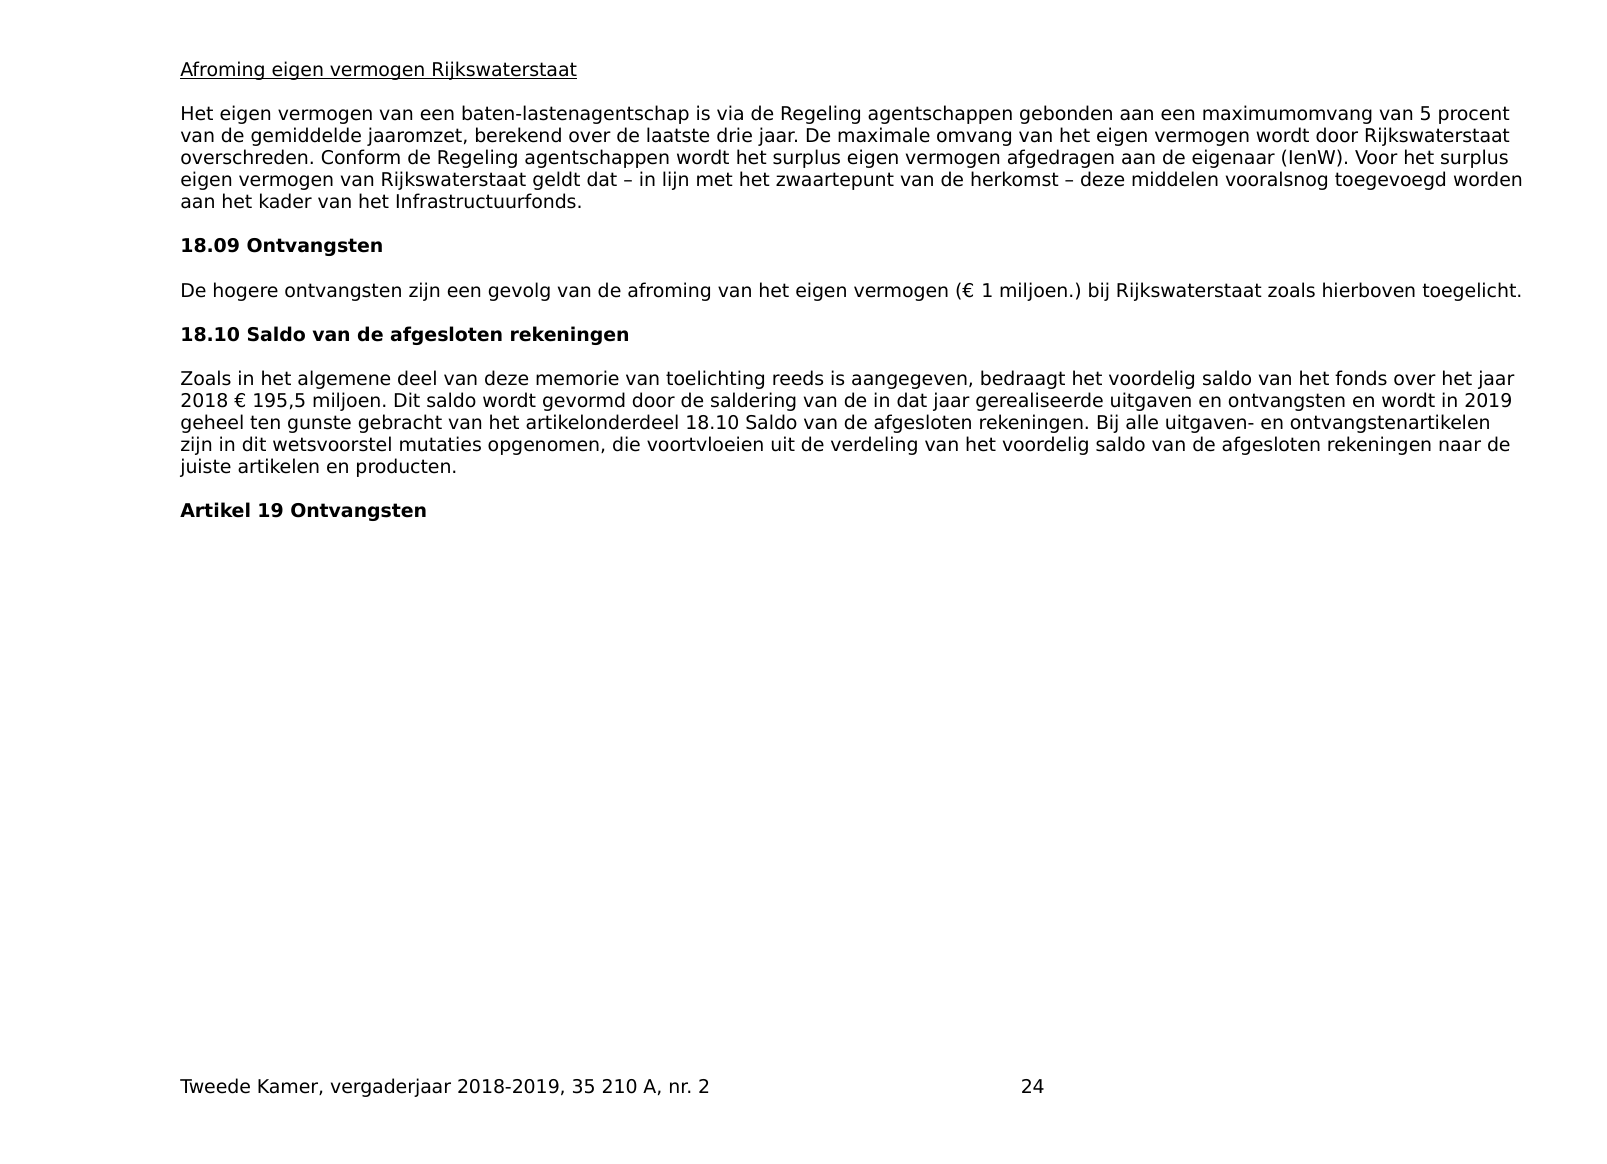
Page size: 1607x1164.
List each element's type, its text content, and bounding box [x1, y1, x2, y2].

subtitle 18.10 Saldo van de afgesloten rekeningen [180, 324, 1529, 346]
text Het eigen vermogen van een baten-lastenagentschap is via de Regeling agentschappen gebonden aan een maximumomvang van 5 procent van de gemiddelde jaaromzet, berekend over de laatste drie jaar. De maximale omvang van het eigen vermogen wordt door Rijkswaterstaat overschreden. Conform de Regeling agentschappen wordt het surplus eigen vermogen afgedragen aan de eigenaar (IenW). Voor het surplus eigen vermogen van Rijkswaterstaat geldt dat – in lijn met het zwaartepunt van de herkomst – deze middelen vooralsnog toegevoegd worden aan het kader van het Infrastructuurfonds. [180, 103, 1529, 213]
text De hogere ontvangsten zijn een gevolg van de afroming van het eigen vermogen (€ 1 miljoen.) bij Rijkswaterstaat zoals hierboven toegelicht. [180, 279, 1529, 301]
text Zoals in het algemene deel van deze memorie van toelichting reeds is aangegeven, bedraagt het voordelig saldo van het fonds over het jaar 2018 € 195,5 miljoen. Dit saldo wordt gevormd door de saldering van de in dat jaar gerealiseerde uitgaven en ontvangsten en wordt in 2019 geheel ten gunste gebracht van het artikelonderdeel 18.10 Saldo van de afgesloten rekeningen. Bij alle uitgaven- en ontvangstenartikelen zijn in dit wetsvoorstel mutaties opgenomen, die voortvloeien uit de verdeling van het voordelig saldo van de afgesloten rekeningen naar de juiste artikelen en producten. [180, 368, 1529, 478]
subtitle Artikel 19 Ontvangsten [180, 500, 1529, 522]
subtitle 18.09 Ontvangsten [180, 235, 1529, 257]
subtitle Afroming eigen vermogen Rijkswaterstaat [180, 59, 1529, 81]
